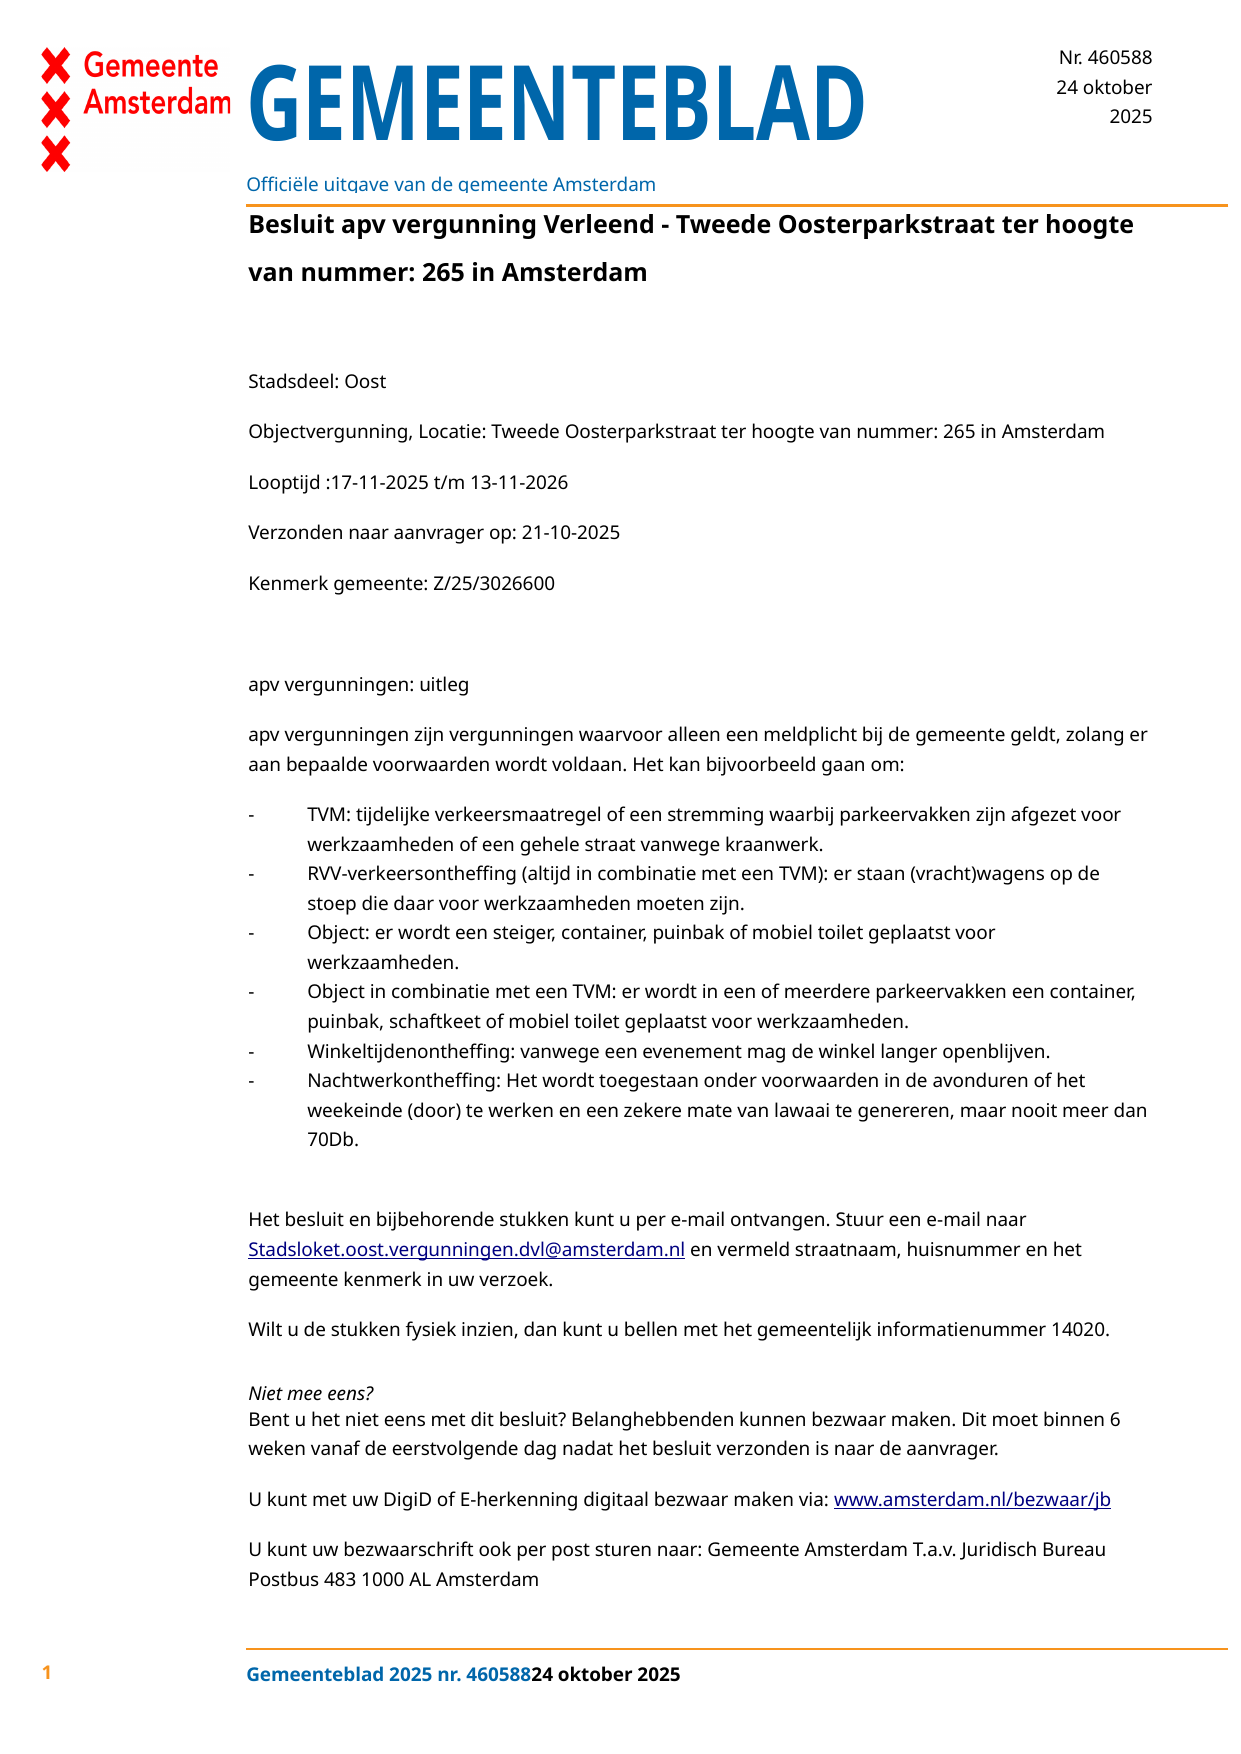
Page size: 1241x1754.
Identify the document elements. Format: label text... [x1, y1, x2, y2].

picture [41, 47, 231, 172]
text apv vergunningen: uitleg [248, 671, 1152, 697]
list Object in combinatie met een TVM: er wordt in een of meerdere parkeervakken een container, puinbak, schaftkeet of mobiel toilet geplaatst voor werkzaamheden. [248, 979, 1152, 1034]
list Object: er wordt een steiger, container, puinbak of mobiel toilet geplaatst voor werkzaamheden. [248, 919, 1152, 975]
text Wilt u de stukken fysiek inzien, dan kunt u bellen met het gemeentelijk informatienummer 14020. [248, 1316, 1152, 1342]
list Nachtwerkontheffing: Het wordt toegestaan onder voorwaarden in de avonduren of het weekeinde (door) te werken en een zekere mate van lawaai te genereren, maar nooit meer dan 70Db. [248, 1067, 1152, 1152]
text Niet mee eens? [248, 1380, 1152, 1406]
list RVV-verkeersontheffing (altijd in combinatie met een TVM): er staan (vracht)wagens op de stoep die daar voor werkzaamheden moeten zijn. [248, 860, 1152, 916]
text Besluit apv vergunning Verleend - Tweede Oosterparkstraat ter hoogte van nummer: 265 in Amsterdam [248, 207, 1152, 288]
text Kenmerk gemeente: Z/25/3026600 [248, 570, 1152, 596]
list TVM: tijdelijke verkeersmaatregel of een stremming waarbij parkeervakken zijn afgezet voor werkzaamheden of een gehele straat vanwege kraanwerk. [248, 801, 1152, 857]
text Stadsdeel: Oost [248, 368, 1152, 394]
text Verzonden naar aanvrager op: 21-10-2025 [248, 519, 1152, 545]
text Bent u het niet eens met dit besluit? Belanghebbenden kunnen bezwaar maken. Dit moet binnen 6 weken vanaf de eerstvolgende dag nadat het besluit verzonden is naar de aanvrager. [248, 1406, 1152, 1461]
text Het besluit en bijbehorende stukken kunt u per e-mail ontvangen. Stuur een e-mail naar Stadsloket.oost.vergunningen.dvl@amsterdam.nl en vermeld straatnaam, huisnummer en het gemeente kenmerk in uw verzoek. [248, 1207, 1152, 1292]
text Looptijd :17-11-2025 t/m 13-11-2026 [248, 469, 1152, 495]
text Objectvergunning, Locatie: Tweede Oosterparkstraat ter hoogte van nummer: 265 in Amsterdam [248, 419, 1152, 444]
text apv vergunningen zijn vergunningen waarvoor alleen een meldplicht bij de gemeente geldt, zolang er aan bepaalde voorwaarden wordt voldaan. Het kan bijvoorbeeld gaan om: [248, 721, 1152, 777]
list Winkeltijdenontheffing: vanwege een evenement mag de winkel langer openblijven. [248, 1038, 1152, 1064]
text U kunt uw bezwaarschrift ook per post sturen naar: Gemeente Amsterdam T.a.v. Juridisch Bureau Postbus 483 1000 AL Amsterdam [248, 1536, 1152, 1592]
text U kunt met uw DigiD of E-herkenning digitaal bezwaar maken via: www.amsterdam.nl/bezwaar/jb [248, 1486, 1152, 1512]
